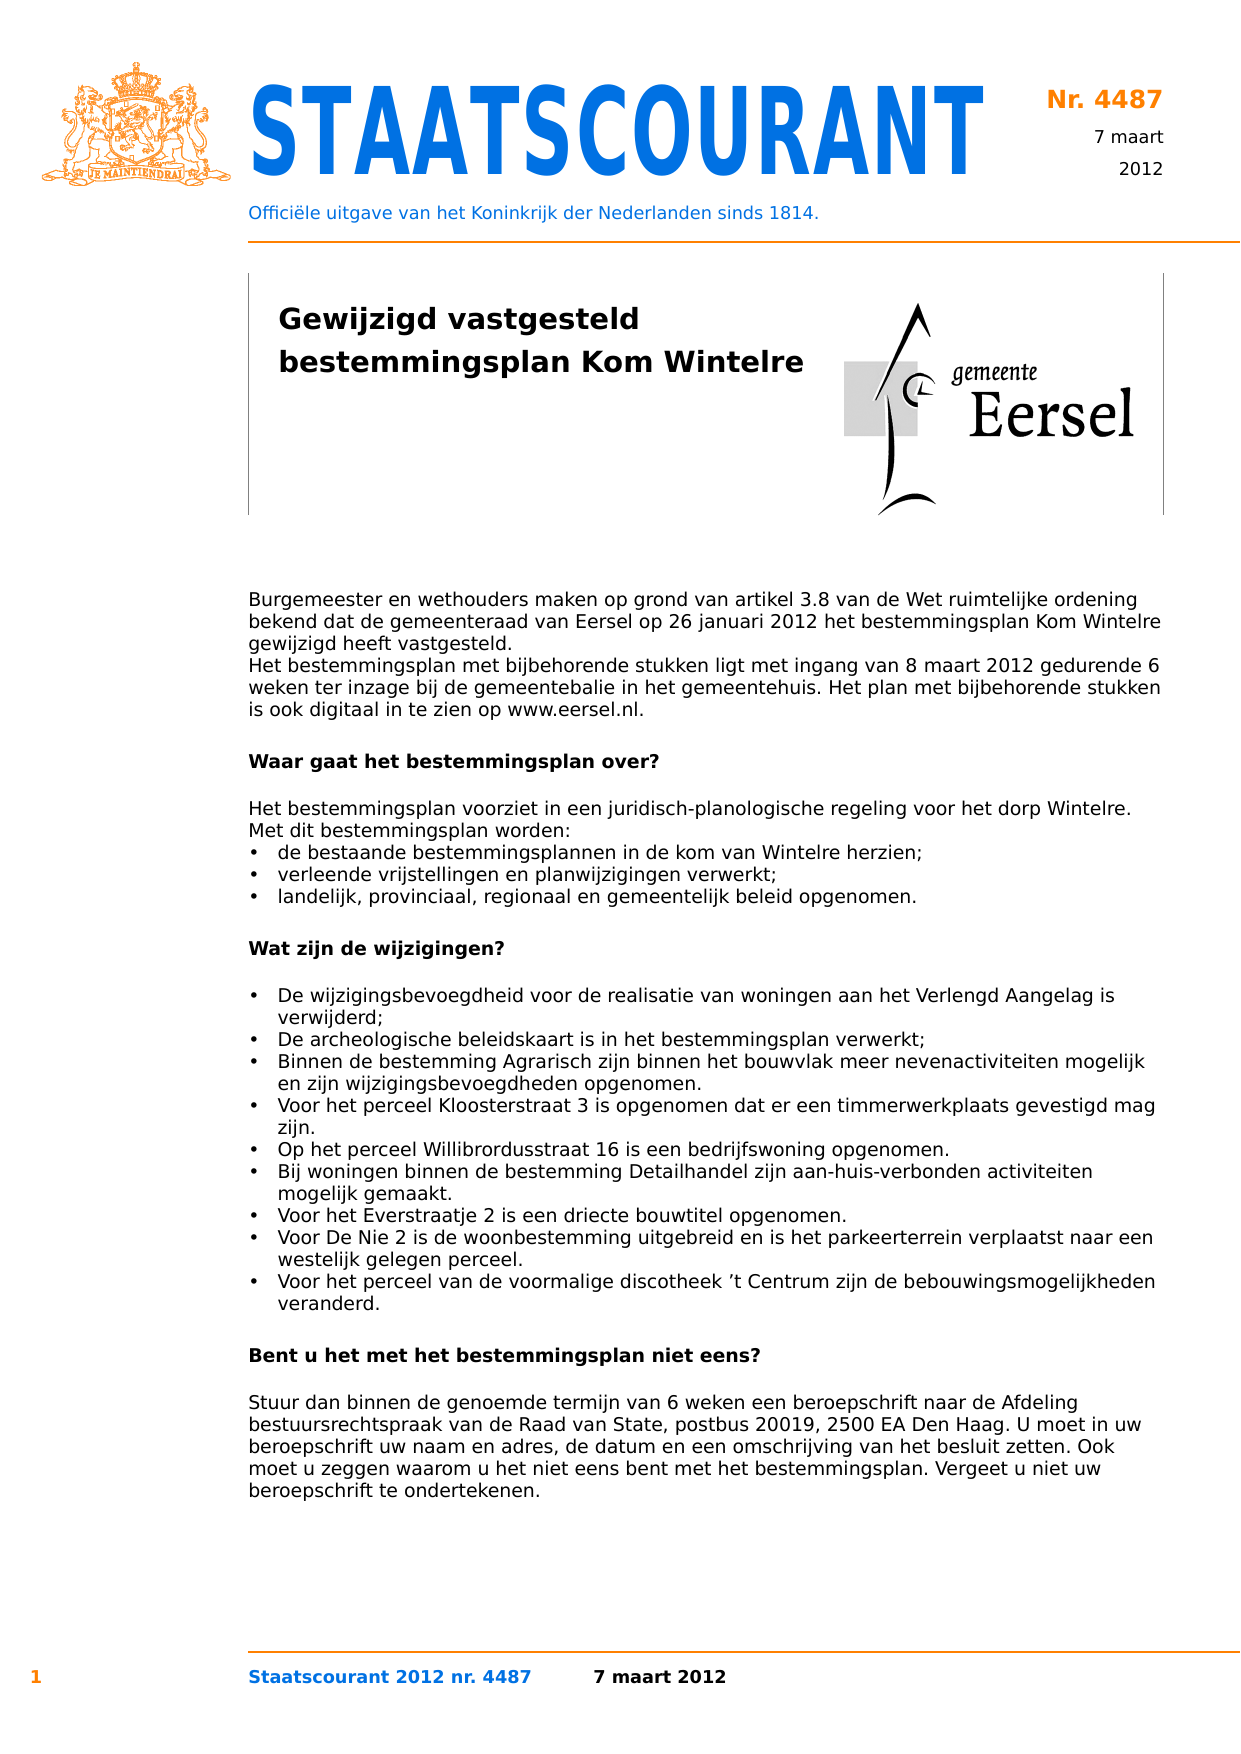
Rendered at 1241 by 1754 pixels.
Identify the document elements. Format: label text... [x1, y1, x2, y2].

text • Binnen de bestemming Agrarisch zijn binnen het bouwvlak meer nevenactiviteiten mogelijk en zijn wijzigingsbevoegdheden opgenomen. [248, 1051, 1163, 1095]
table_cell Officiële uitgave van het Koninkrijk der Nederlanden sinds 1814. [248, 203, 1240, 241]
text Stuur dan binnen de genoemde termijn van 6 weken een beroepschrift naar de Afdeling bestuursrechtspraak van de Raad van State, postbus 20019, 2500 EA Den Haag. U moet in uw beroepschrift uw naam en adres, de datum en een omschrijving van het besluit zetten. Ook moet u zeggen waarom u het niet eens bent met het bestemmingsplan. Vergeet u niet uw beroepschrift te ondertekenen. [248, 1392, 1163, 1501]
table_header STAATSCOURANT [248, 62, 998, 203]
text Het bestemmingsplan met bijbehorende stukken ligt met ingang van 8 maart 2012 gedurende 6 weken ter inzage bij de gemeentebalie in het gemeentehuis. Het plan met bijbehorende stukken is ook digitaal in te zien op www.eersel.nl. [248, 655, 1163, 721]
text • landelijk, provinciaal, regionaal en gemeentelijk beleid opgenomen. [248, 886, 1163, 908]
table_header [25, 62, 248, 241]
text • Bij woningen binnen de bestemming Detailhandel zijn aan-huis-verbonden activiteiten mogelijk gemaakt. [248, 1161, 1163, 1205]
text • verleende vrijstellingen en planwijzigingen verwerkt; [248, 864, 1163, 886]
text • Voor het Everstraatje 2 is een driecte bouwtitel opgenomen. [248, 1205, 1163, 1227]
text • Voor De Nie 2 is de woonbestemming uitgebreid en is het parkeerterrein verplaatst naar een westelijk gelegen perceel. [248, 1227, 1163, 1271]
picture [41, 62, 231, 186]
text • Op het perceel Willibrordusstraat 16 is een bedrijfswoning opgenomen. [248, 1139, 1163, 1161]
text Burgemeester en wethouders maken op grond van artikel 3.8 van de Wet ruimtelijke ordening bekend dat de gemeenteraad van Eersel op 26 januari 2012 het bestemmingsplan Kom Wintelre gewijzigd heeft vastgesteld. [248, 589, 1163, 655]
text Met dit bestemmingsplan worden: [248, 820, 1163, 842]
text • De wijzigingsbevoegdheid voor de realisatie van woningen aan het Verlengd Aangelag is verwijderd; [248, 985, 1163, 1029]
text • Voor het perceel van de voormalige discotheek ’t Centrum zijn de bebouwingsmogelijkheden veranderd. [248, 1271, 1163, 1314]
subtitle Bent u het met het bestemmingsplan niet eens? [248, 1344, 1163, 1367]
subtitle Gewijzigd vastgesteld bestemmingsplan Kom Wintelre [249, 273, 1163, 515]
text • Voor het perceel Kloosterstraat 3 is opgenomen dat er een timmerwerkplaats gevestigd mag zijn. [248, 1095, 1163, 1139]
text • De archeologische beleidskaart is in het bestemmingsplan verwerkt; [248, 1029, 1163, 1051]
text Het bestemmingsplan voorziet in een juridisch-planologische regeling voor het dorp Wintelre. [248, 798, 1163, 820]
table_header Nr. 4487 [998, 62, 1240, 121]
table_cell 7 maart [998, 121, 1240, 153]
table_cell 2012 [998, 153, 1240, 203]
subtitle Waar gaat het bestemmingsplan over? [248, 751, 1163, 773]
picture [844, 302, 1134, 516]
text • de bestaande bestemmingsplannen in de kom van Wintelre herzien; [248, 842, 1163, 864]
subtitle Wat zijn de wijzigingen? [248, 938, 1163, 960]
